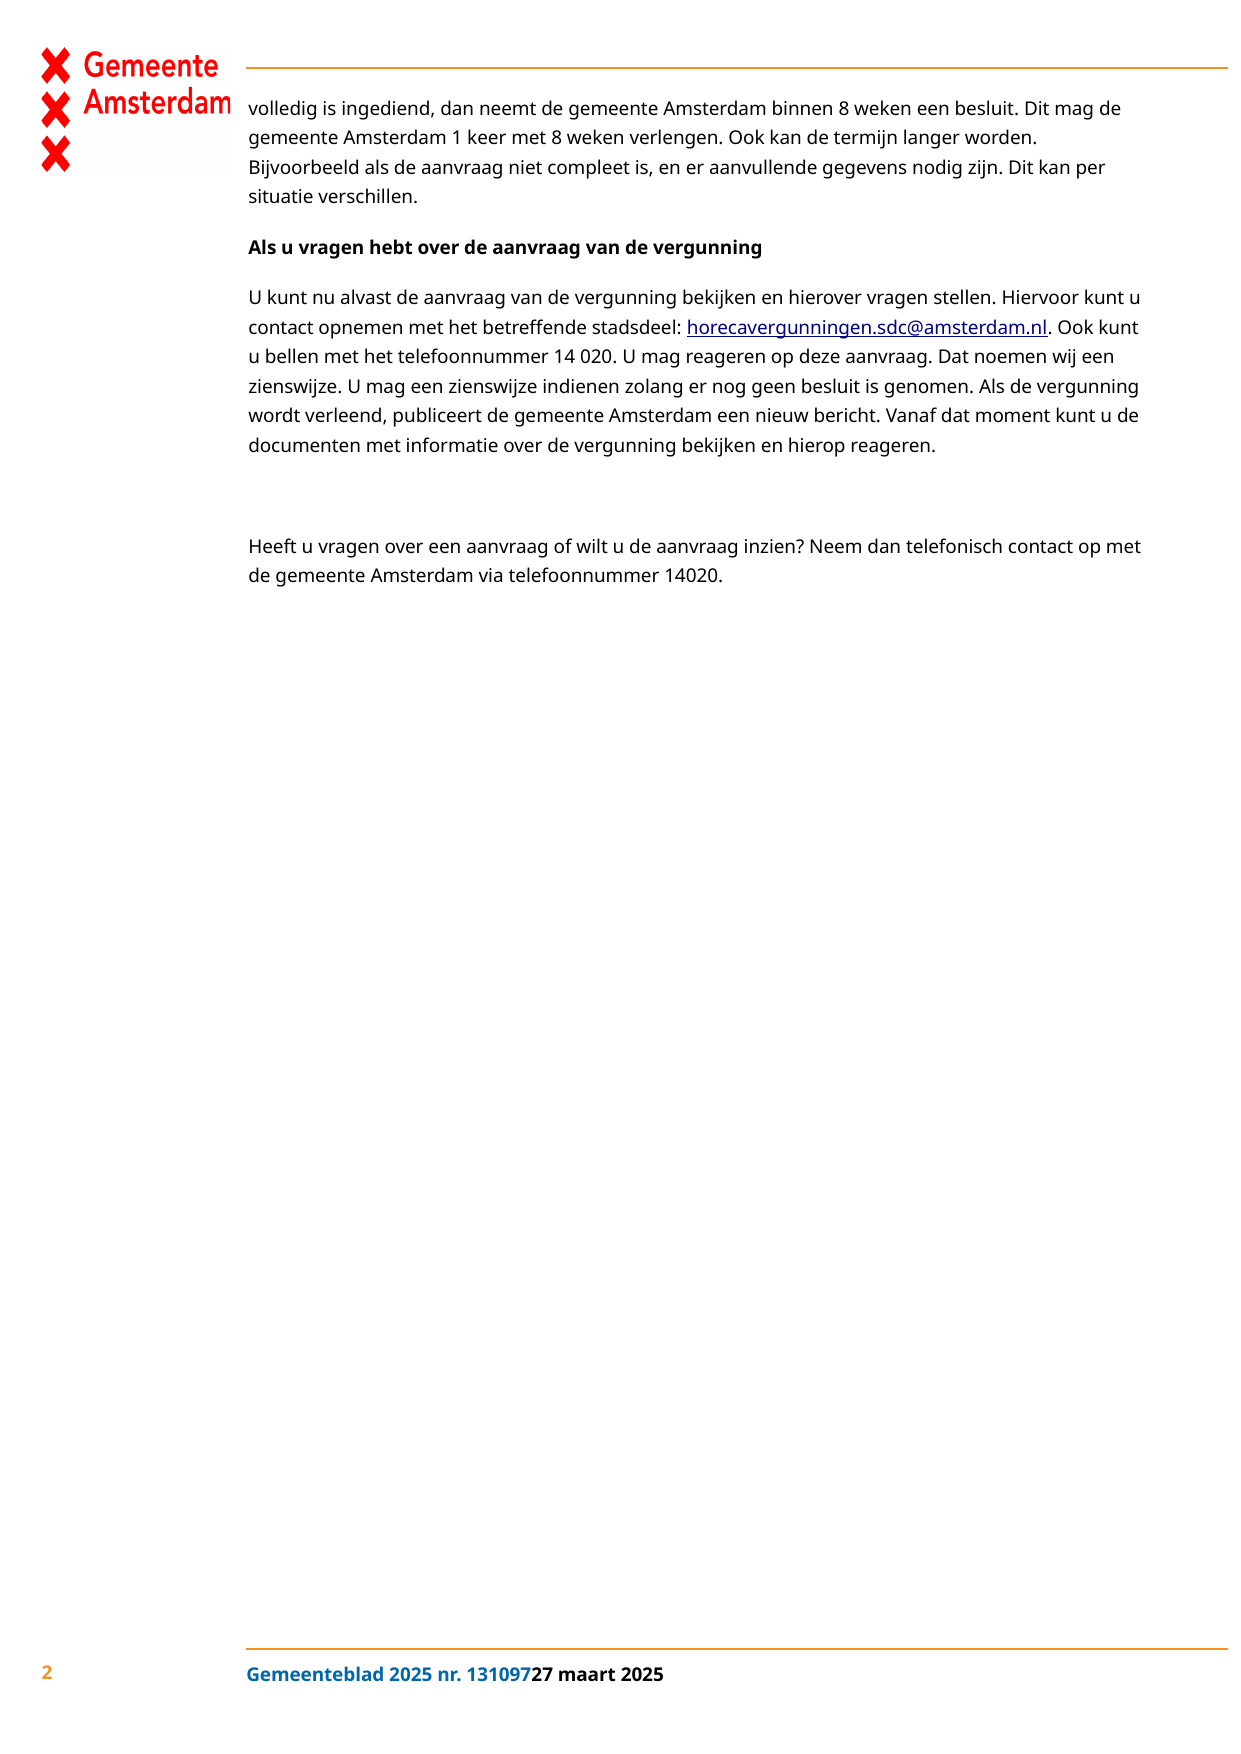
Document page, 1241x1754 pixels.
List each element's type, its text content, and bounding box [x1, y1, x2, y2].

picture [41, 47, 231, 172]
text Heeft u vragen over een aanvraag of wilt u de aanvraag inzien? Neem dan telefonisch contact op met de gemeente Amsterdam via telefoonnummer 14020. [248, 533, 1152, 588]
text Als u vragen hebt over de aanvraag van de vergunning [248, 234, 1152, 260]
text U kunt nu alvast de aanvraag van de vergunning bekijken en hierover vragen stellen. Hiervoor kunt u contact opnemen met het betreffende stadsdeel: horecavergunningen.sdc@amsterdam.nl. Ook kunt u bellen met het telefoonnummer 14 020. U mag reageren op deze aanvraag. Dat noemen wij een zienswijze. U mag een zienswijze indienen zolang er nog geen besluit is genomen. Als de vergunning wordt verleend, publiceert de gemeente Amsterdam een nieuw bericht. Vanaf dat moment kunt u de documenten met informatie over de vergunning bekijken en hierop reageren. [248, 284, 1152, 458]
text volledig is ingediend, dan neemt de gemeente Amsterdam binnen 8 weken een besluit. Dit mag de gemeente Amsterdam 1 keer met 8 weken verlengen. Ook kan de termijn langer worden. Bijvoorbeeld als de aanvraag niet compleet is, en er aanvullende gegevens nodig zijn. Dit kan per situatie verschillen. [248, 95, 1152, 209]
